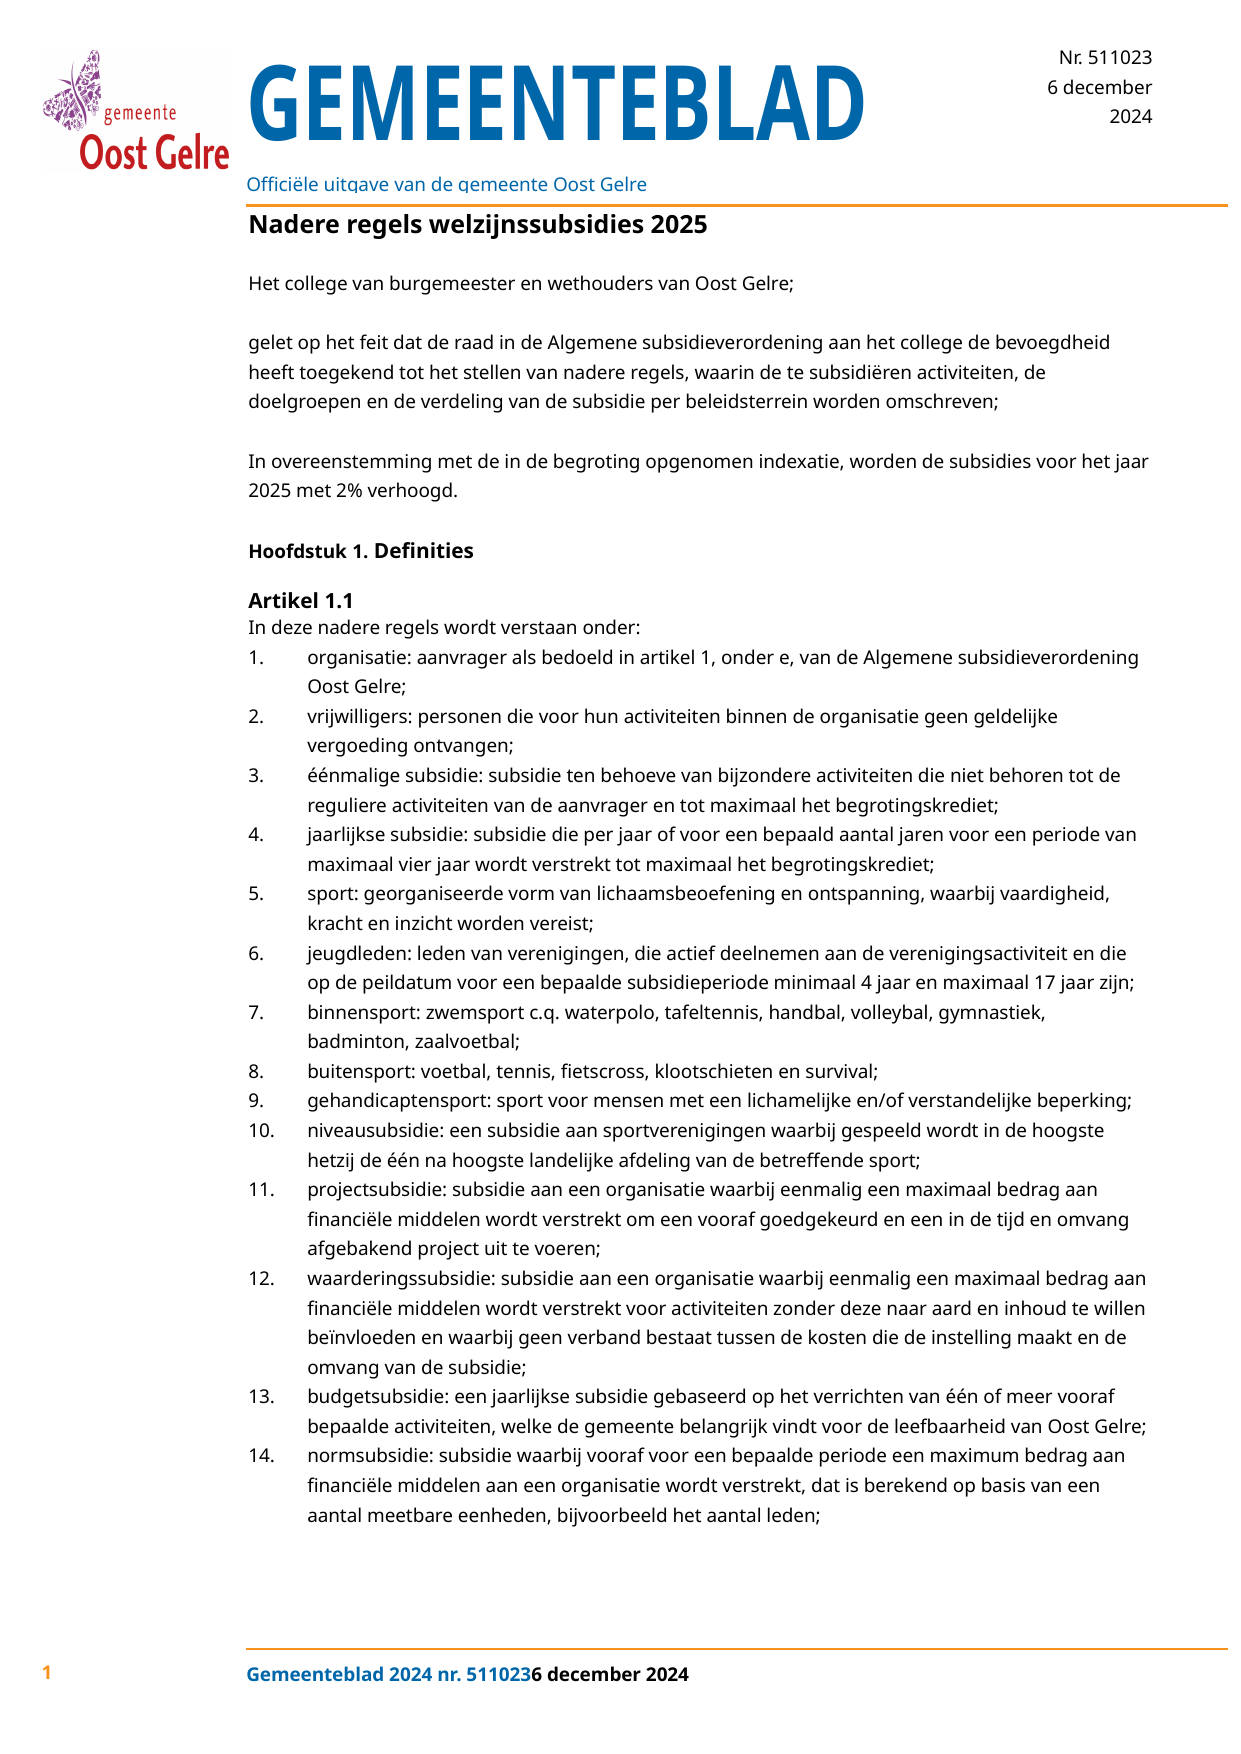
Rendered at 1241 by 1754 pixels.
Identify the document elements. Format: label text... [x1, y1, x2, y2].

picture [41, 47, 231, 172]
text Artikel 1.1 [248, 586, 1152, 614]
list organisatie: aanvrager als bedoeld in artikel 1, onder e, van de Algemene subsidieverordening Oost Gelre; [248, 644, 1152, 699]
list gehandicaptensport: sport voor mensen met een lichamelijke en/of verstandelijke beperking; [248, 1088, 1152, 1113]
text In deze nadere regels wordt verstaan onder: [248, 614, 1152, 640]
list normsubsidie: subsidie waarbij vooraf voor een bepaalde periode een maximum bedrag aan financiële middelen aan een organisatie wordt verstrekt, dat is berekend op basis van een aantal meetbare eenheden, bijvoorbeeld het aantal leden; [248, 1443, 1152, 1527]
text Het college van burgemeester en wethouders van Oost Gelre; [248, 270, 1152, 296]
list buitensport: voetbal, tennis, fietscross, klootschieten en survival; [248, 1058, 1152, 1084]
list jeugdleden: leden van verenigingen, die actief deelnemen aan de verenigingsactiviteit en die op de peildatum voor een bepaalde subsidieperiode minimaal 4 jaar en maximaal 17 jaar zijn; [248, 940, 1152, 995]
list waarderingssubsidie: subsidie aan een organisatie waarbij eenmalig een maximaal bedrag aan financiële middelen wordt verstrekt voor activiteiten zonder deze naar aard en inhoud te willen beïnvloeden en waarbij geen verband bestaat tussen de kosten die de instelling maakt en de omvang van de subsidie; [248, 1265, 1152, 1379]
list vrijwilligers: personen die voor hun activiteiten binnen de organisatie geen geldelijke vergoeding ontvangen; [248, 703, 1152, 758]
list niveausubsidie: een subsidie aan sportverenigingen waarbij gespeeld wordt in de hoogste hetzij de één na hoogste landelijke afdeling van de betreffende sport; [248, 1117, 1152, 1172]
list éénmalige subsidie: subsidie ten behoeve van bijzondere activiteiten die niet behoren tot de reguliere activiteiten van de aanvrager en tot maximaal het begrotingskrediet; [248, 762, 1152, 817]
list jaarlijkse subsidie: subsidie die per jaar of voor een bepaald aantal jaren voor een periode van maximaal vier jaar wordt verstrekt tot maximaal het begrotingskrediet; [248, 821, 1152, 877]
text Nadere regels welzijnssubsidies 2025 [248, 207, 1152, 241]
text Hoofdstuk 1. Definities [248, 537, 1152, 565]
text In overeenstemming met de in de begroting opgenomen indexatie, worden de subsidies voor het jaar 2025 met 2% verhoogd. [248, 448, 1152, 503]
list sport: georganiseerde vorm van lichaamsbeoefening en ontspanning, waarbij vaardigheid, kracht en inzicht worden vereist; [248, 881, 1152, 936]
list binnensport: zwemsport c.q. waterpolo, tafeltennis, handbal, volleybal, gymnastiek, badminton, zaalvoetbal; [248, 999, 1152, 1054]
list projectsubsidie: subsidie aan een organisatie waarbij eenmalig een maximaal bedrag aan financiële middelen wordt verstrekt om een vooraf goedgekeurd en een in de tijd en omvang afgebakend project uit te voeren; [248, 1176, 1152, 1261]
list budgetsubsidie: een jaarlijkse subsidie gebaseerd op het verrichten van één of meer vooraf bepaalde activiteiten, welke de gemeente belangrijk vindt voor de leefbaarheid van Oost Gelre; [248, 1383, 1152, 1439]
text gelet op het feit dat de raad in de Algemene subsidieverordening aan het college de bevoegdheid heeft toegekend tot het stellen van nadere regels, waarin de te subsidiëren activiteiten, de doelgroepen en de verdeling van de subsidie per beleidsterrein worden omschreven; [248, 329, 1152, 414]
